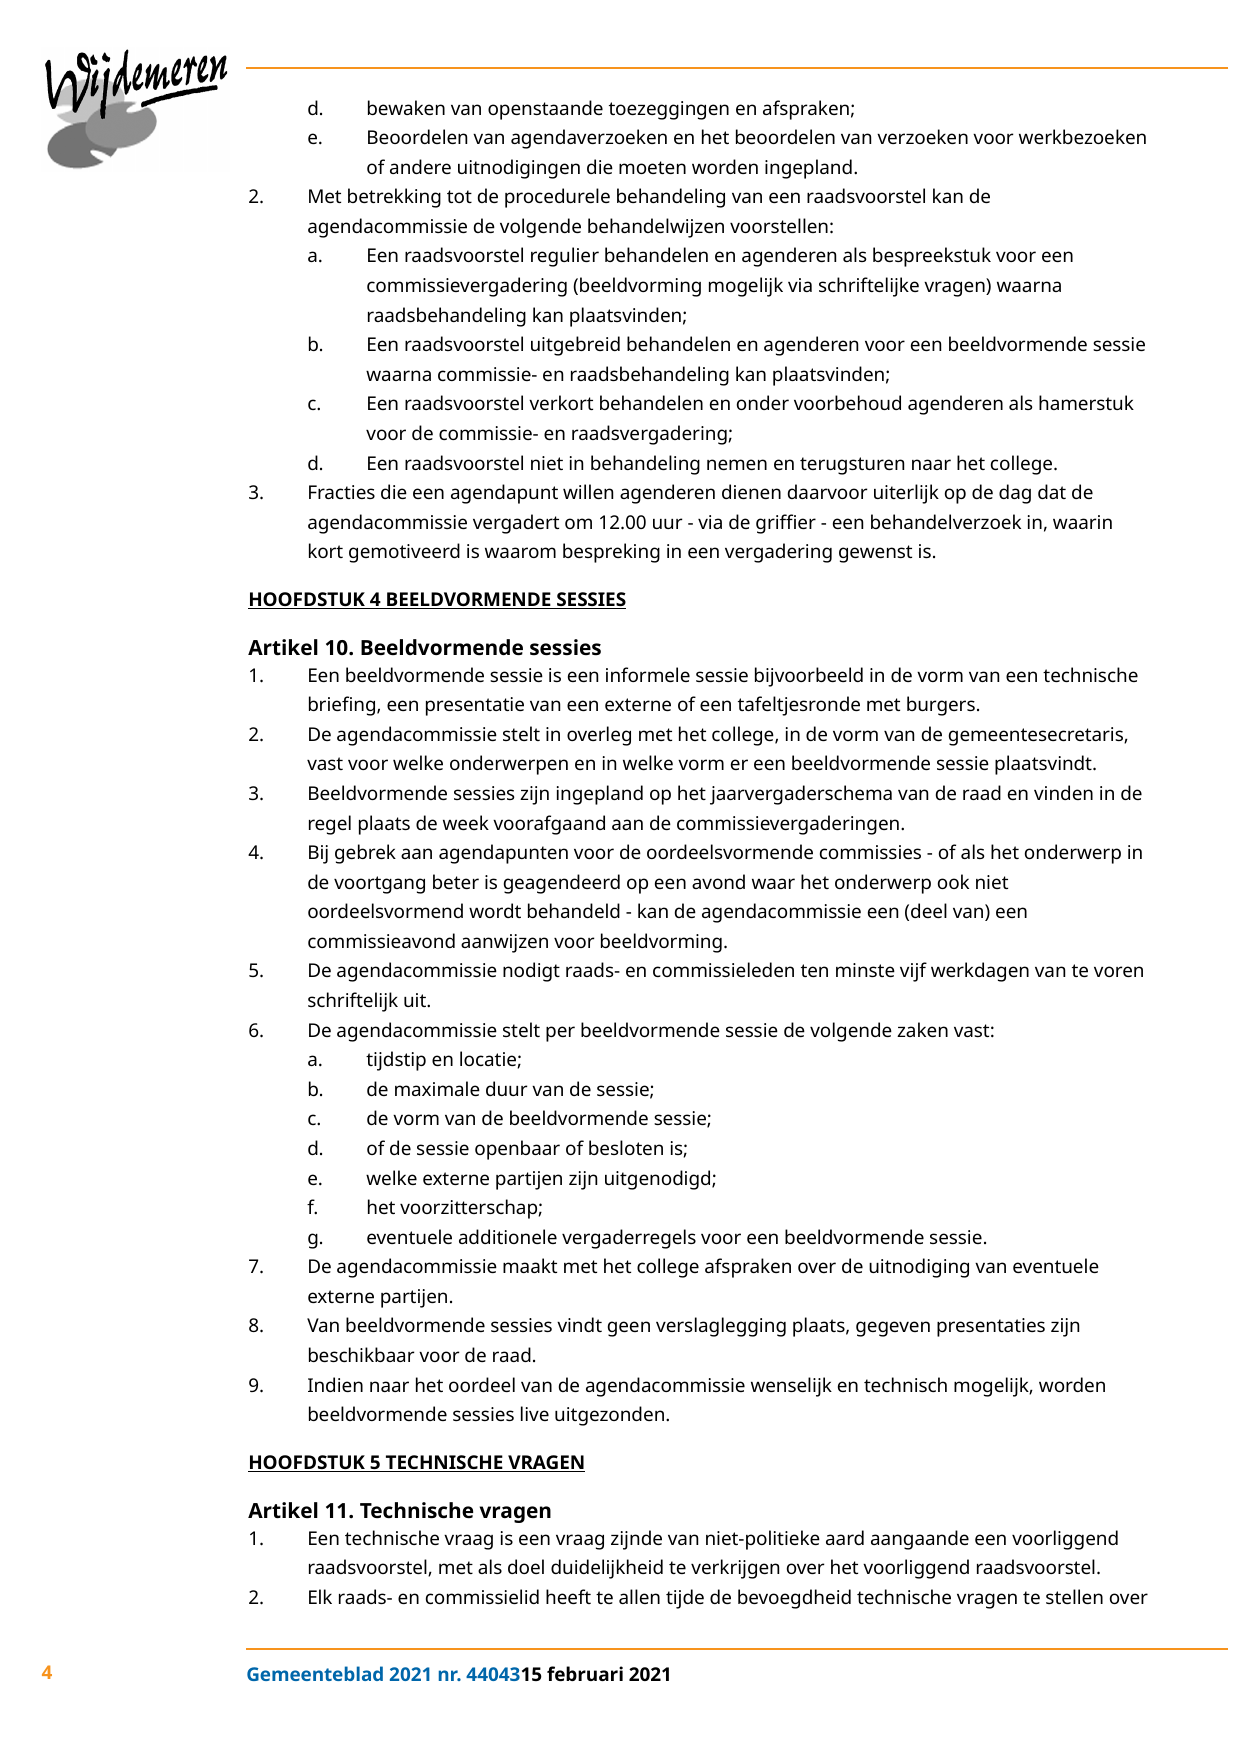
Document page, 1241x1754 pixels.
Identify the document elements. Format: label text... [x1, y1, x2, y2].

list Een raadsvoorstel uitgebreid behandelen en agenderen voor een beeldvormende sessie waarna commissie- en raadsbehandeling kan plaatsvinden; [307, 331, 1152, 387]
list het voorzitterschap; [307, 1194, 1152, 1220]
list De agendacommissie stelt in overleg met het college, in de vorm van de gemeentesecretaris, vast voor welke onderwerpen en in welke vorm er een beeldvormende sessie plaatsvindt. [248, 721, 1152, 776]
list Van beeldvormende sessies vindt geen verslaglegging plaats, gegeven presentaties zijn beschikbaar voor de raad. [248, 1313, 1152, 1368]
list Beeldvormende sessies zijn ingepland op het jaarvergaderschema van de raad en vinden in de regel plaats de week voorafgaand aan de commissievergaderingen. [248, 780, 1152, 836]
list De agendacommissie stelt per beeldvormende sessie de volgende zaken vast: [248, 1017, 1152, 1043]
text Artikel 11. Technische vragen [248, 1496, 1152, 1525]
list Een raadsvoorstel verkort behandelen en onder voorbehoud agenderen als hamerstuk voor de commissie- en raadsvergadering; [307, 391, 1152, 446]
picture [41, 47, 231, 172]
list Met betrekking tot de procedurele behandeling van een raadsvoorstel kan de agendacommissie de volgende behandelwijzen voorstellen: [248, 183, 1152, 239]
list bewaken van openstaande toezeggingen en afspraken; [307, 95, 1152, 121]
text HOOFDSTUK 5 TECHNISCHE VRAGEN [248, 1447, 1152, 1476]
list Een raadsvoorstel regulier behandelen en agenderen als bespreekstuk voor een commissievergadering (beeldvorming mogelijk via schriftelijke vragen) waarna raadsbehandeling kan plaatsvinden; [307, 243, 1152, 328]
list Fracties die een agendapunt willen agenderen dienen daarvoor uiterlijk op de dag dat de agendacommissie vergadert om 12.00 uur - via de griffier - een behandelverzoek in, waarin kort gemotiveerd is waarom bespreking in een vergadering gewenst is. [248, 479, 1152, 564]
list eventuele additionele vergaderregels voor een beeldvormende sessie. [307, 1224, 1152, 1250]
list De agendacommissie nodigt raads- en commissieleden ten minste vijf werkdagen van te voren schriftelijk uit. [248, 958, 1152, 1013]
list Een beeldvormende sessie is een informele sessie bijvoorbeeld in de vorm van een technische briefing, een presentatie van een externe of een tafeltjesronde met burgers. [248, 662, 1152, 717]
list Beoordelen van agendaverzoeken en het beoordelen van verzoeken voor werkbezoeken of andere uitnodigingen die moeten worden ingepland. [307, 124, 1152, 180]
list Indien naar het oordeel van de agendacommissie wenselijk en technisch mogelijk, worden beeldvormende sessies live uitgezonden. [248, 1372, 1152, 1427]
list De agendacommissie maakt met het college afspraken over de uitnodiging van eventuele externe partijen. [248, 1253, 1152, 1309]
list Een raadsvoorstel niet in behandeling nemen en terugsturen naar het college. [307, 450, 1152, 476]
list Een technische vraag is een vraag zijnde van niet-politieke aard aangaande een voorliggend raadsvoorstel, met als doel duidelijkheid te verkrijgen over het voorliggend raadsvoorstel. [248, 1525, 1152, 1580]
list Elk raads- en commissielid heeft te allen tijde de bevoegdheid technische vragen te stellen over [248, 1584, 1152, 1610]
text HOOFDSTUK 4 BEELDVORMENDE SESSIES [248, 584, 1152, 613]
list tijdstip en locatie; [307, 1046, 1152, 1072]
list de maximale duur van de sessie; [307, 1076, 1152, 1102]
list Bij gebrek aan agendapunten voor de oordeelsvormende commissies - of als het onderwerp in de voortgang beter is geagendeerd op een avond waar het onderwerp ook niet oordeelsvormend wordt behandeld - kan de agendacommissie een (deel van) een commissieavond aanwijzen voor beeldvorming. [248, 839, 1152, 954]
list de vorm van de beeldvormende sessie; [307, 1106, 1152, 1131]
text Artikel 10. Beeldvormende sessies [248, 633, 1152, 662]
list of de sessie openbaar of besloten is; [307, 1135, 1152, 1161]
list welke externe partijen zijn uitgenodigd; [307, 1165, 1152, 1191]
